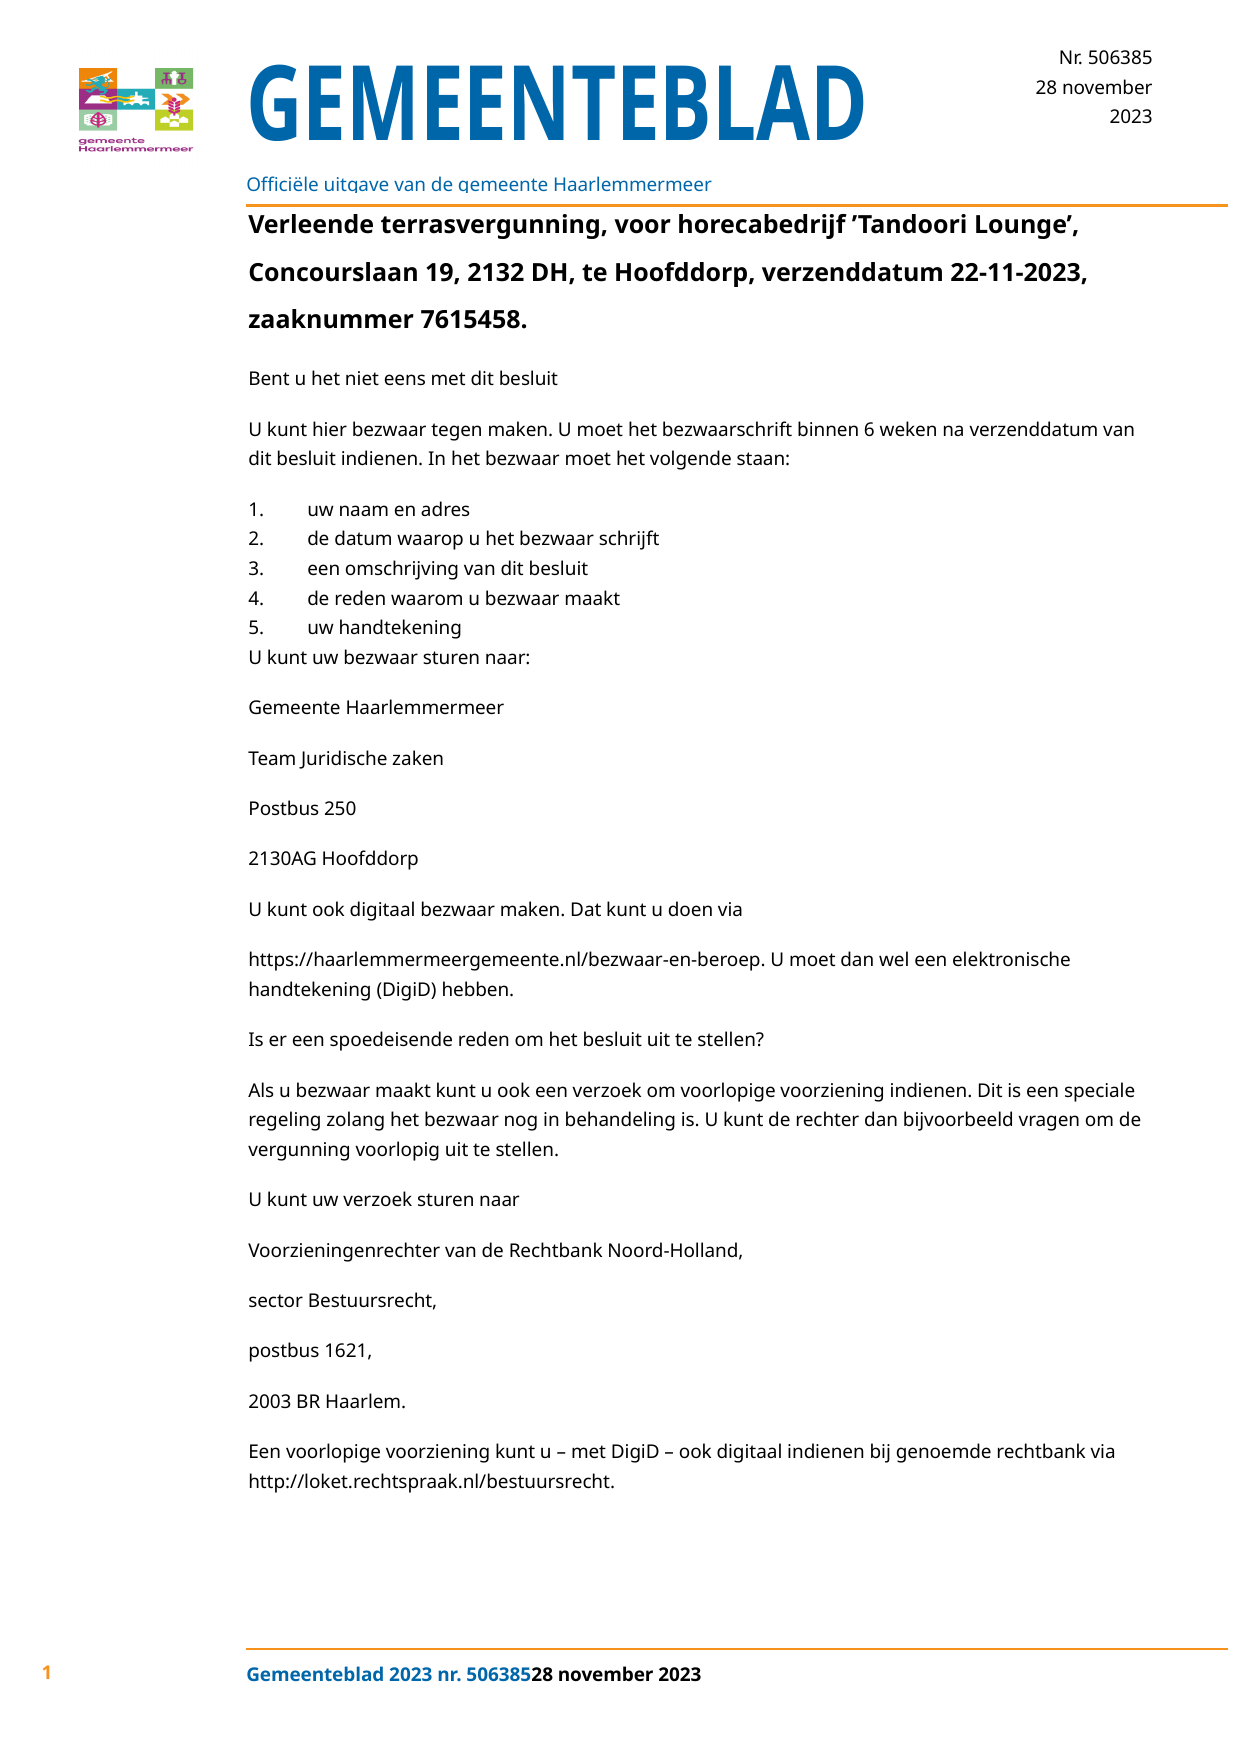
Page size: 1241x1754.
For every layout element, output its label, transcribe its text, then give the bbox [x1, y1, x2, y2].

list de reden waarom u bezwaar maakt [248, 585, 1152, 610]
list een omschrijving van dit besluit [248, 555, 1152, 581]
text 2130AG Hoofddorp [248, 846, 1152, 871]
list uw handtekening [248, 614, 1152, 640]
text Postbus 250 [248, 795, 1152, 821]
list uw naam en adres [248, 496, 1152, 522]
picture [41, 47, 231, 172]
text Bent u het niet eens met dit besluit [248, 366, 1152, 391]
text U kunt uw bezwaar sturen naar: [248, 644, 1152, 669]
text Team Juridische zaken [248, 745, 1152, 770]
text U kunt hier bezwaar tegen maken. U moet het bezwaarschrift binnen 6 weken na verzenddatum van dit besluit indienen. In het bezwaar moet het volgende staan: [248, 416, 1152, 471]
text 2003 BR Haarlem. [248, 1388, 1152, 1414]
text Verleende terrasvergunning, voor horecabedrijf ’Tandoori Lounge’, Concourslaan 19, 2132 DH, te Hoofddorp, verzenddatum 22-11-2023, zaaknummer 7615458. [248, 207, 1152, 336]
text Gemeente Haarlemmermeer [248, 694, 1152, 720]
text U kunt uw verzoek sturen naar [248, 1186, 1152, 1212]
text U kunt ook digitaal bezwaar maken. Dat kunt u doen via [248, 896, 1152, 922]
text sector Bestuursrecht, [248, 1287, 1152, 1313]
text postbus 1621, [248, 1338, 1152, 1363]
list de datum waarop u het bezwaar schrijft [248, 526, 1152, 551]
text Voorzieningenrechter van de Rechtbank Noord-Holland, [248, 1237, 1152, 1262]
text Is er een spoedeisende reden om het besluit uit te stellen? [248, 1026, 1152, 1052]
text Als u bezwaar maakt kunt u ook een verzoek om voorlopige voorziening indienen. Dit is een speciale regeling zolang het bezwaar nog in behandeling is. U kunt de rechter dan bijvoorbeeld vragen om de vergunning voorlopig uit te stellen. [248, 1077, 1152, 1162]
text Een voorlopige voorziening kunt u – met DigiD – ook digitaal indienen bij genoemde rechtbank via http://loket.rechtspraak.nl/bestuursrecht. [248, 1438, 1152, 1494]
text https://haarlemmermeergemeente.nl/bezwaar-en-beroep. U moet dan wel een elektronische handtekening (DigiD) hebben. [248, 946, 1152, 1002]
